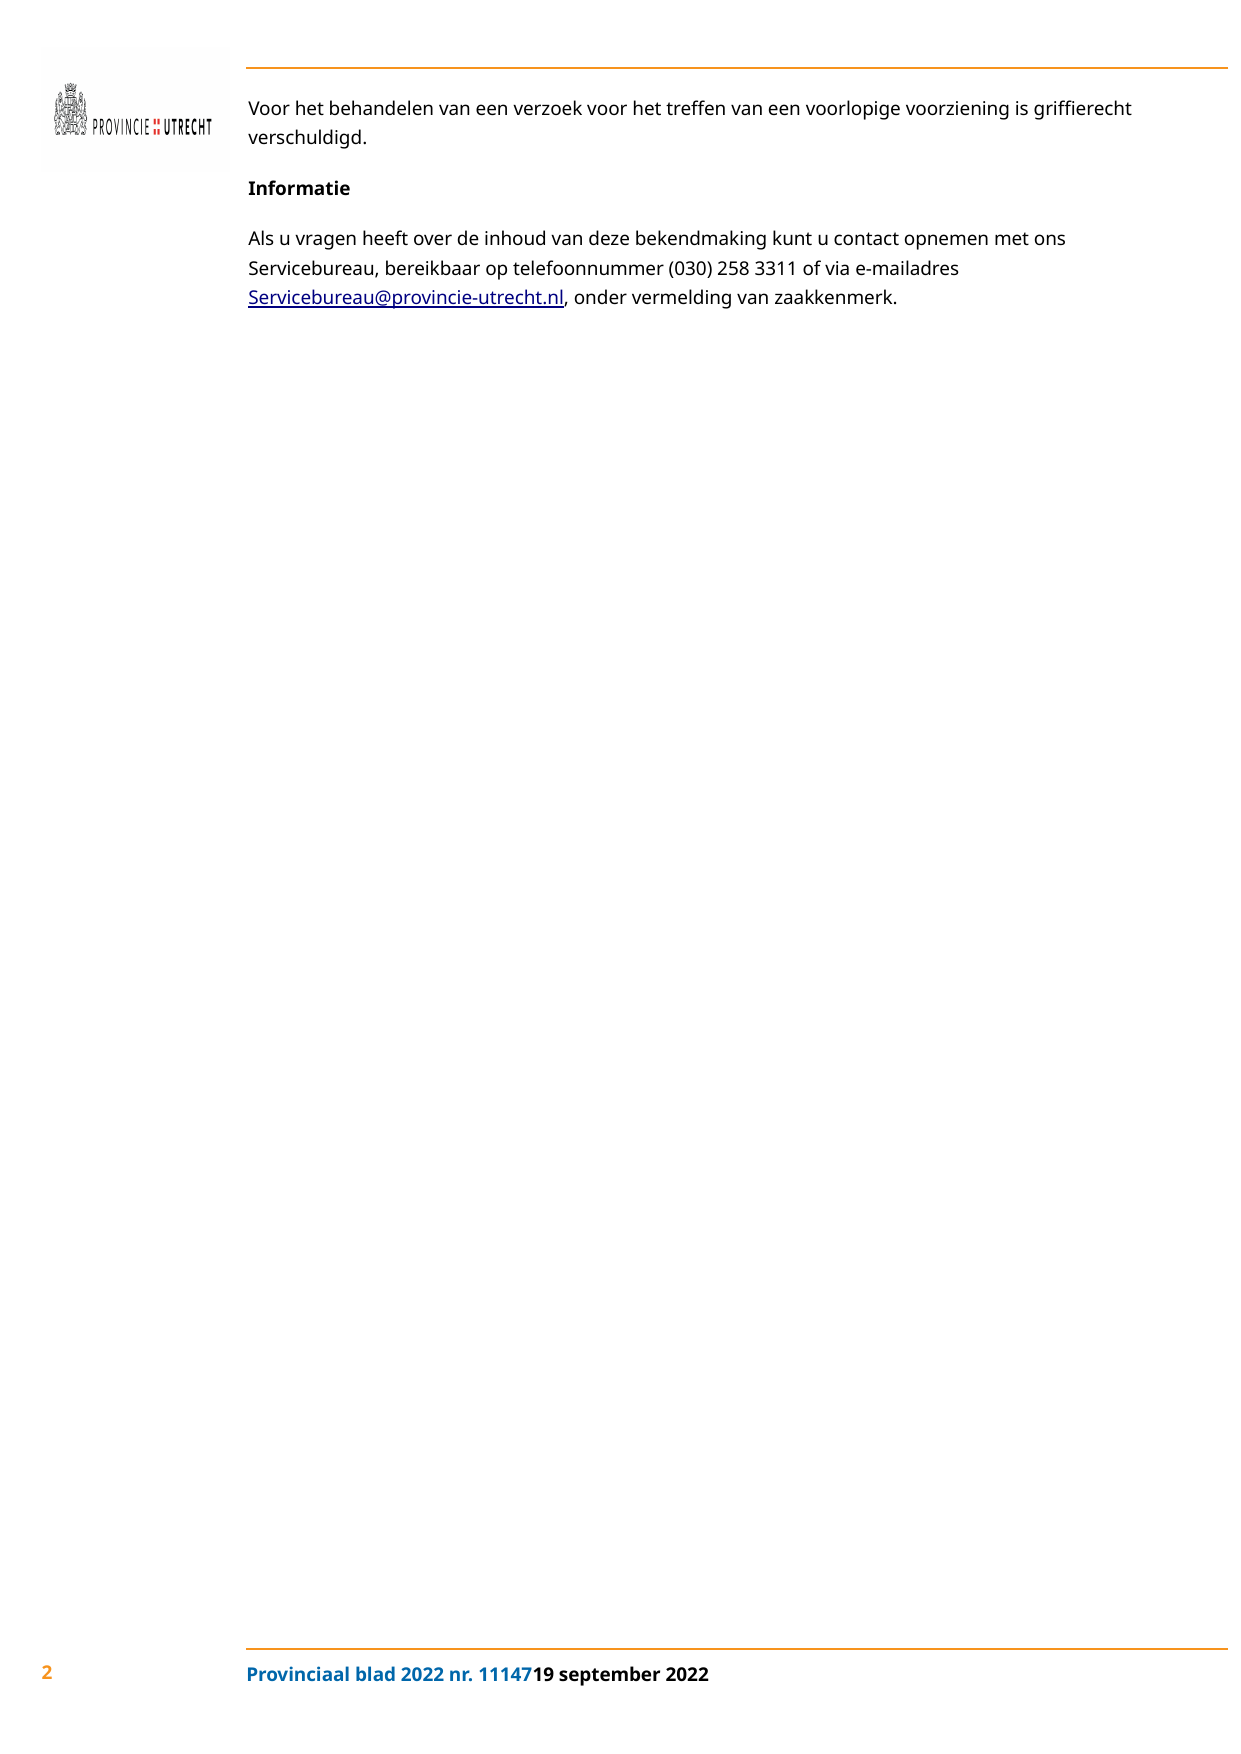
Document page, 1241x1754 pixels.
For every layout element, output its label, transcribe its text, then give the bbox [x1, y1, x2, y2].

picture [41, 47, 231, 172]
text Voor het behandelen van een verzoek voor het treffen van een voorlopige voorziening is griffierecht verschuldigd. [248, 95, 1152, 150]
text Informatie [248, 175, 1152, 201]
text Als u vragen heeft over de inhoud van deze bekendmaking kunt u contact opnemen met ons Servicebureau, bereikbaar op telefoonnummer (030) 258 3311 of via e-mailadres Servicebureau@provincie-utrecht.nl, onder vermelding van zaakkenmerk. [248, 225, 1152, 310]
